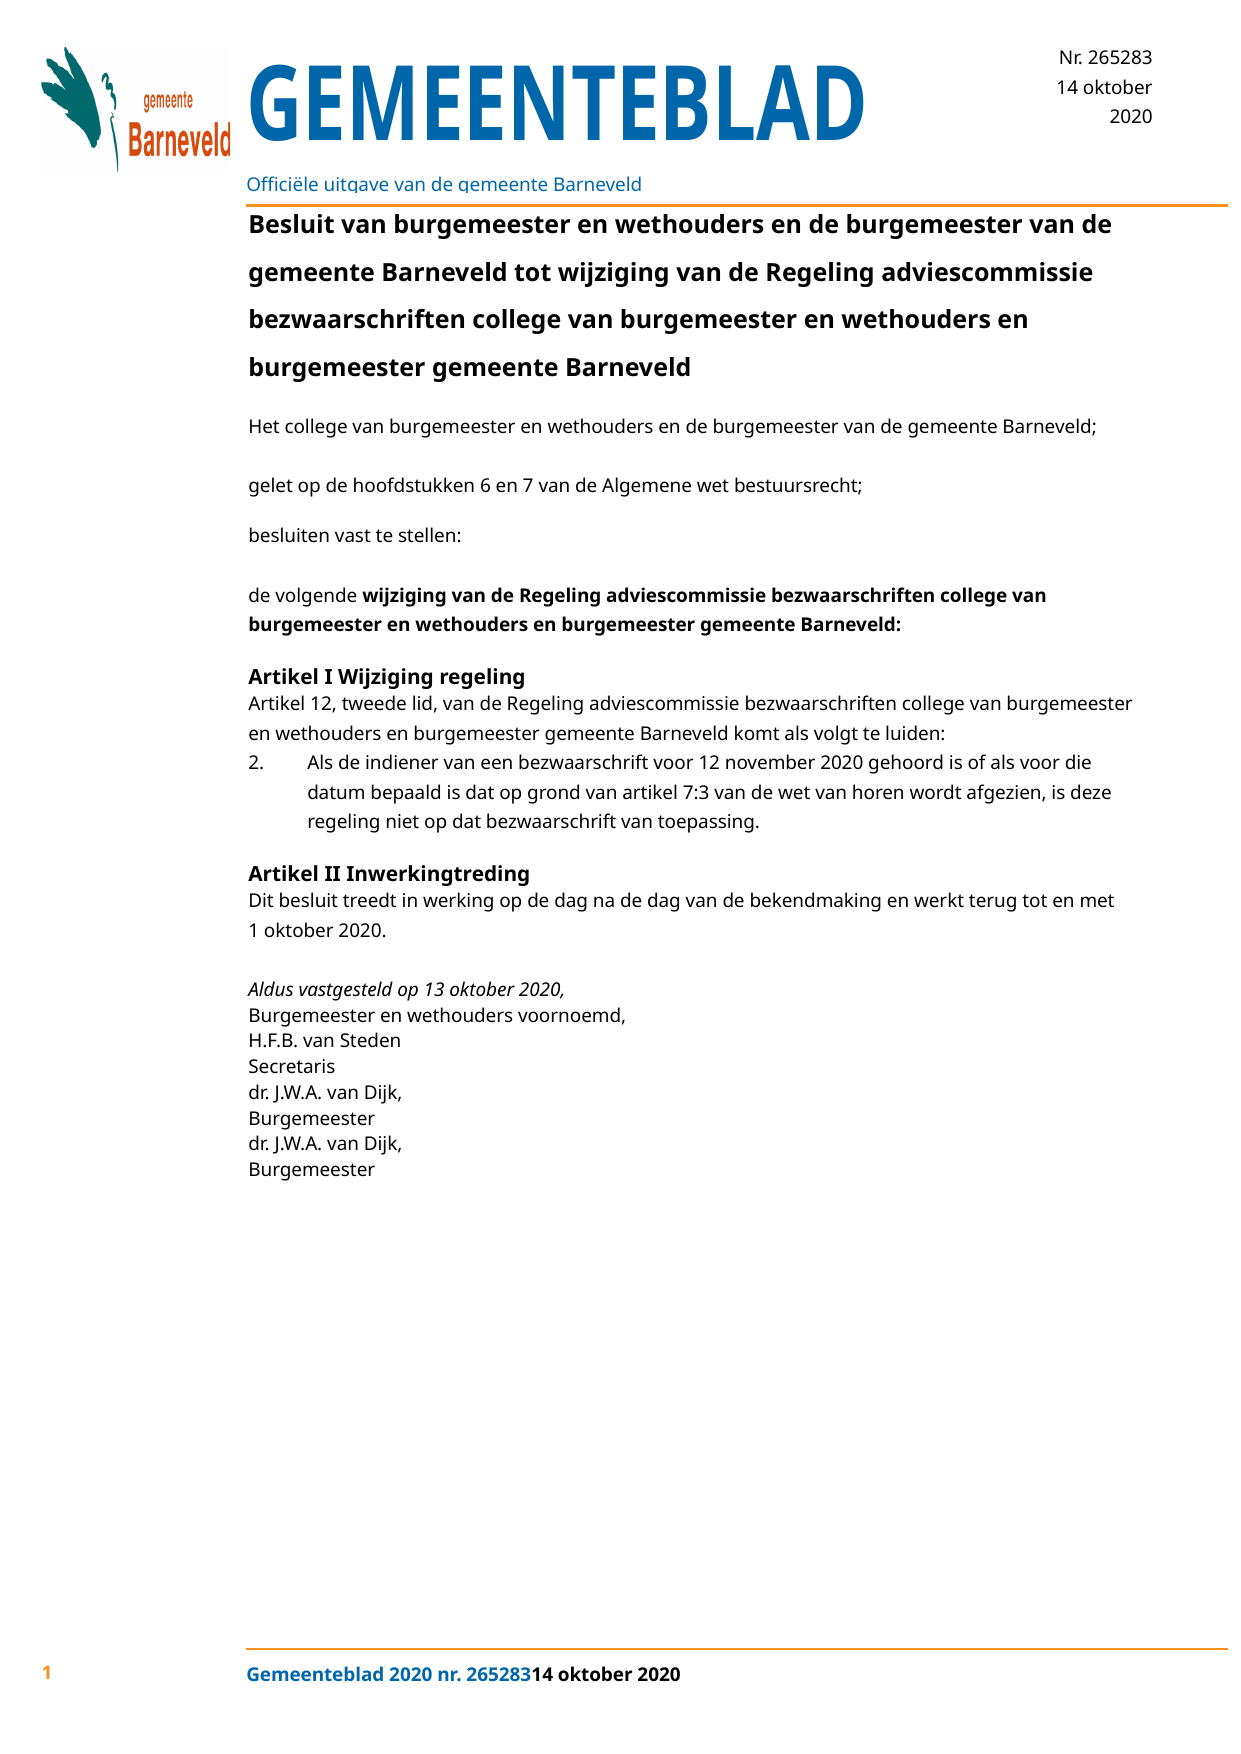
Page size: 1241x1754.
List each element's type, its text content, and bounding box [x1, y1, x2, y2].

text besluiten vast te stellen: [248, 523, 1152, 548]
text gelet op de hoofdstukken 6 en 7 van de Algemene wet bestuursrecht; [248, 472, 1152, 498]
text dr. J.W.A. van Dijk, [248, 1079, 1152, 1105]
text Aldus vastgesteld op 13 oktober 2020, [248, 976, 1152, 1002]
text dr. J.W.A. van Dijk, [248, 1131, 1152, 1156]
text Artikel II Inwerkingtreding [248, 859, 1152, 887]
picture [41, 47, 231, 172]
list Als de indiener van een bezwaarschrift voor 12 november 2020 gehoord is of als voor die datum bepaald is dat op grond van artikel 7:3 van de wet van horen wordt afgezien, is deze regeling niet op dat bezwaarschrift van toepassing. [248, 749, 1152, 834]
text Secretaris [248, 1053, 1152, 1079]
text Besluit van burgemeester en wethouders en de burgemeester van de gemeente Barneveld tot wijziging van de Regeling adviescommissie bezwaarschriften college van burgemeester en wethouders en burgemeester gemeente Barneveld [248, 207, 1152, 384]
text H.F.B. van Steden [248, 1028, 1152, 1053]
text Burgemeester [248, 1156, 1152, 1182]
text Burgemeester [248, 1105, 1152, 1131]
text de volgende wijziging van de Regeling adviescommissie bezwaarschriften college van burgemeester en wethouders en burgemeester gemeente Barneveld: [248, 582, 1152, 637]
text Artikel I Wijziging regeling [248, 662, 1152, 690]
text Burgemeester en wethouders voornoemd, [248, 1002, 1152, 1028]
text Artikel 12, tweede lid, van de Regeling adviescommissie bezwaarschriften college van burgemeester en wethouders en burgemeester gemeente Barneveld komt als volgt te luiden: [248, 690, 1152, 746]
text Het college van burgemeester en wethouders en de burgemeester van de gemeente Barneveld; [248, 413, 1152, 439]
text Dit besluit treedt in werking op de dag na de dag van de bekendmaking en werkt terug tot en met 1 oktober 2020. [248, 887, 1152, 943]
